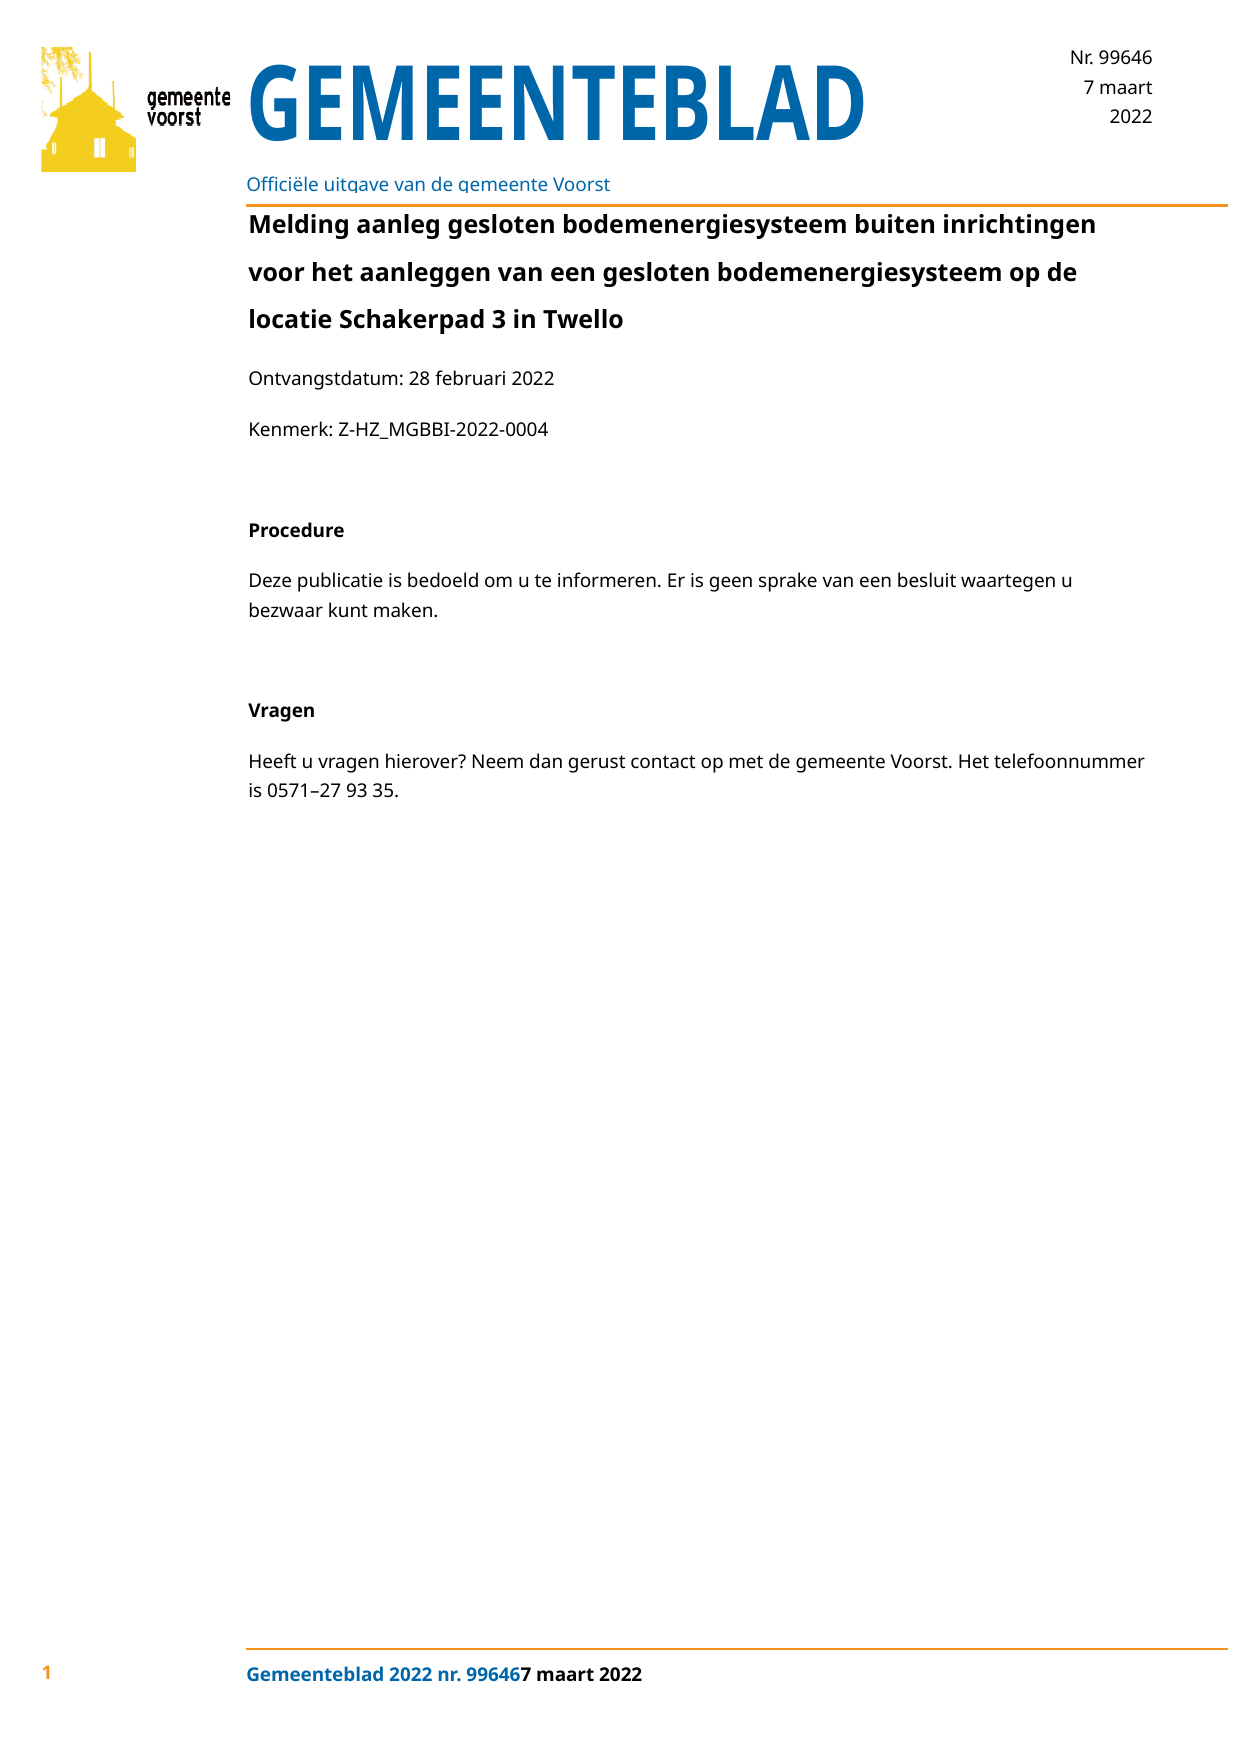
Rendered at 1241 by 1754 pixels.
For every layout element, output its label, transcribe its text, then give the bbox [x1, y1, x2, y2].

text Kenmerk: Z-HZ_MGBBI-2022-0004 [248, 416, 1152, 442]
text Ontvangstdatum: 28 februari 2022 [248, 366, 1152, 391]
text Heeft u vragen hierover? Neem dan gerust contact op met de gemeente Voorst. Het telefoonnummer is 0571–27 93 35. [248, 748, 1152, 803]
picture [41, 47, 231, 172]
text Melding aanleg gesloten bodemenergiesysteem buiten inrichtingen voor het aanleggen van een gesloten bodemenergiesysteem op de locatie Schakerpad 3 in Twello [248, 207, 1152, 336]
text Vragen [248, 698, 1152, 723]
text Procedure [248, 517, 1152, 542]
text Deze publicatie is bedoeld om u te informeren. Er is geen sprake van een besluit waartegen u bezwaar kunt maken. [248, 567, 1152, 622]
